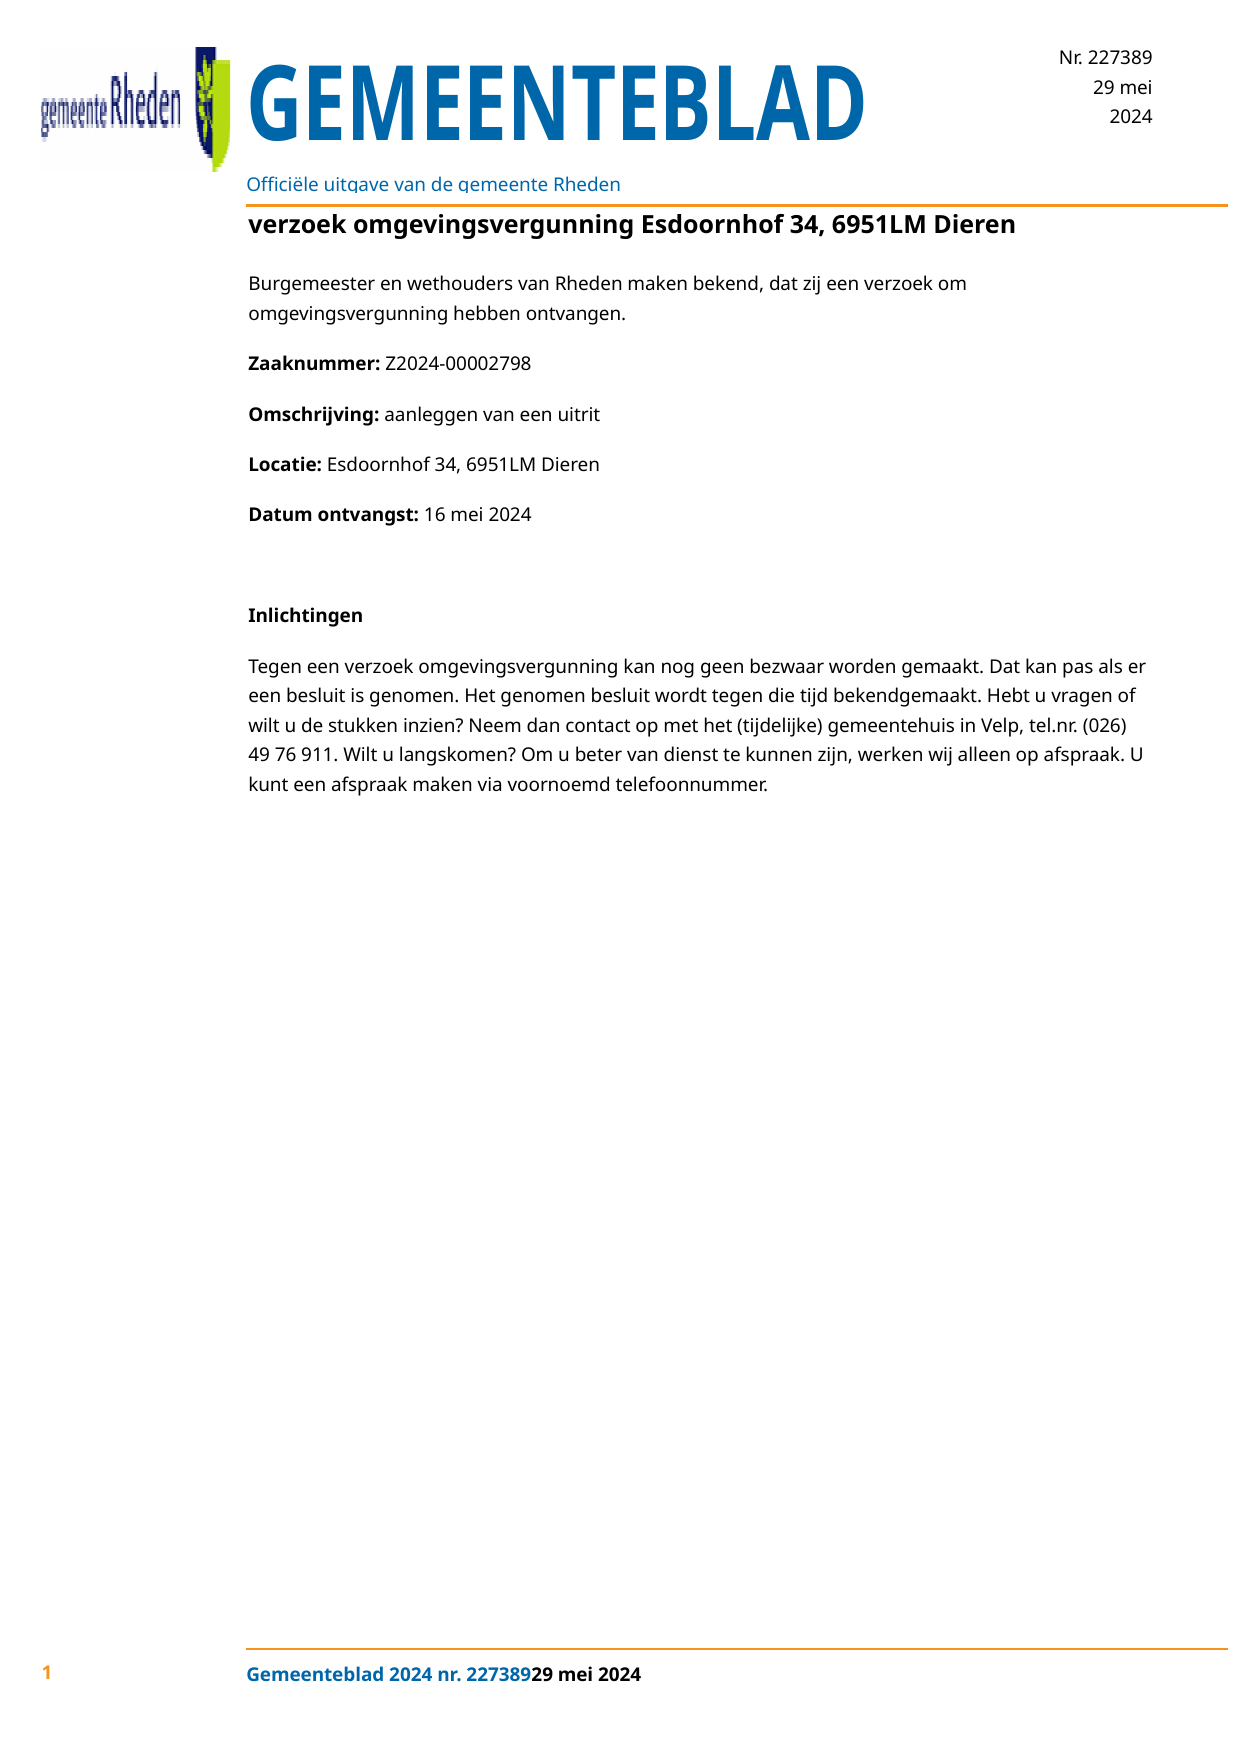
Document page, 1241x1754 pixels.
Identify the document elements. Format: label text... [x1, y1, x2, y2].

text Inlichtingen [248, 602, 1152, 628]
picture [41, 47, 231, 172]
text Tegen een verzoek omgevingsvergunning kan nog geen bezwaar worden gemaakt. Dat kan pas als er een besluit is genomen. Het genomen besluit wordt tegen die tijd bekendgemaakt. Hebt u vragen of wilt u de stukken inzien? Neem dan contact op met het (tijdelijke) gemeentehuis in Velp, tel.nr. (026) 49 76 911. Wilt u langskomen? Om u beter van dienst te kunnen zijn, werken wij alleen op afspraak. U kunt een afspraak maken via voornoemd telefoonnummer. [248, 653, 1152, 797]
text Burgemeester en wethouders van Rheden maken bekend, dat zij een verzoek om omgevingsvergunning hebben ontvangen. [248, 270, 1152, 326]
text Datum ontvangst: 16 mei 2024 [248, 502, 1152, 527]
text verzoek omgevingsvergunning Esdoornhof 34, 6951LM Dieren [248, 207, 1152, 241]
text Omschrijving: aanleggen van een uitrit [248, 401, 1152, 426]
text Zaaknummer: Z2024-00002798 [248, 350, 1152, 376]
text Locatie: Esdoornhof 34, 6951LM Dieren [248, 451, 1152, 477]
